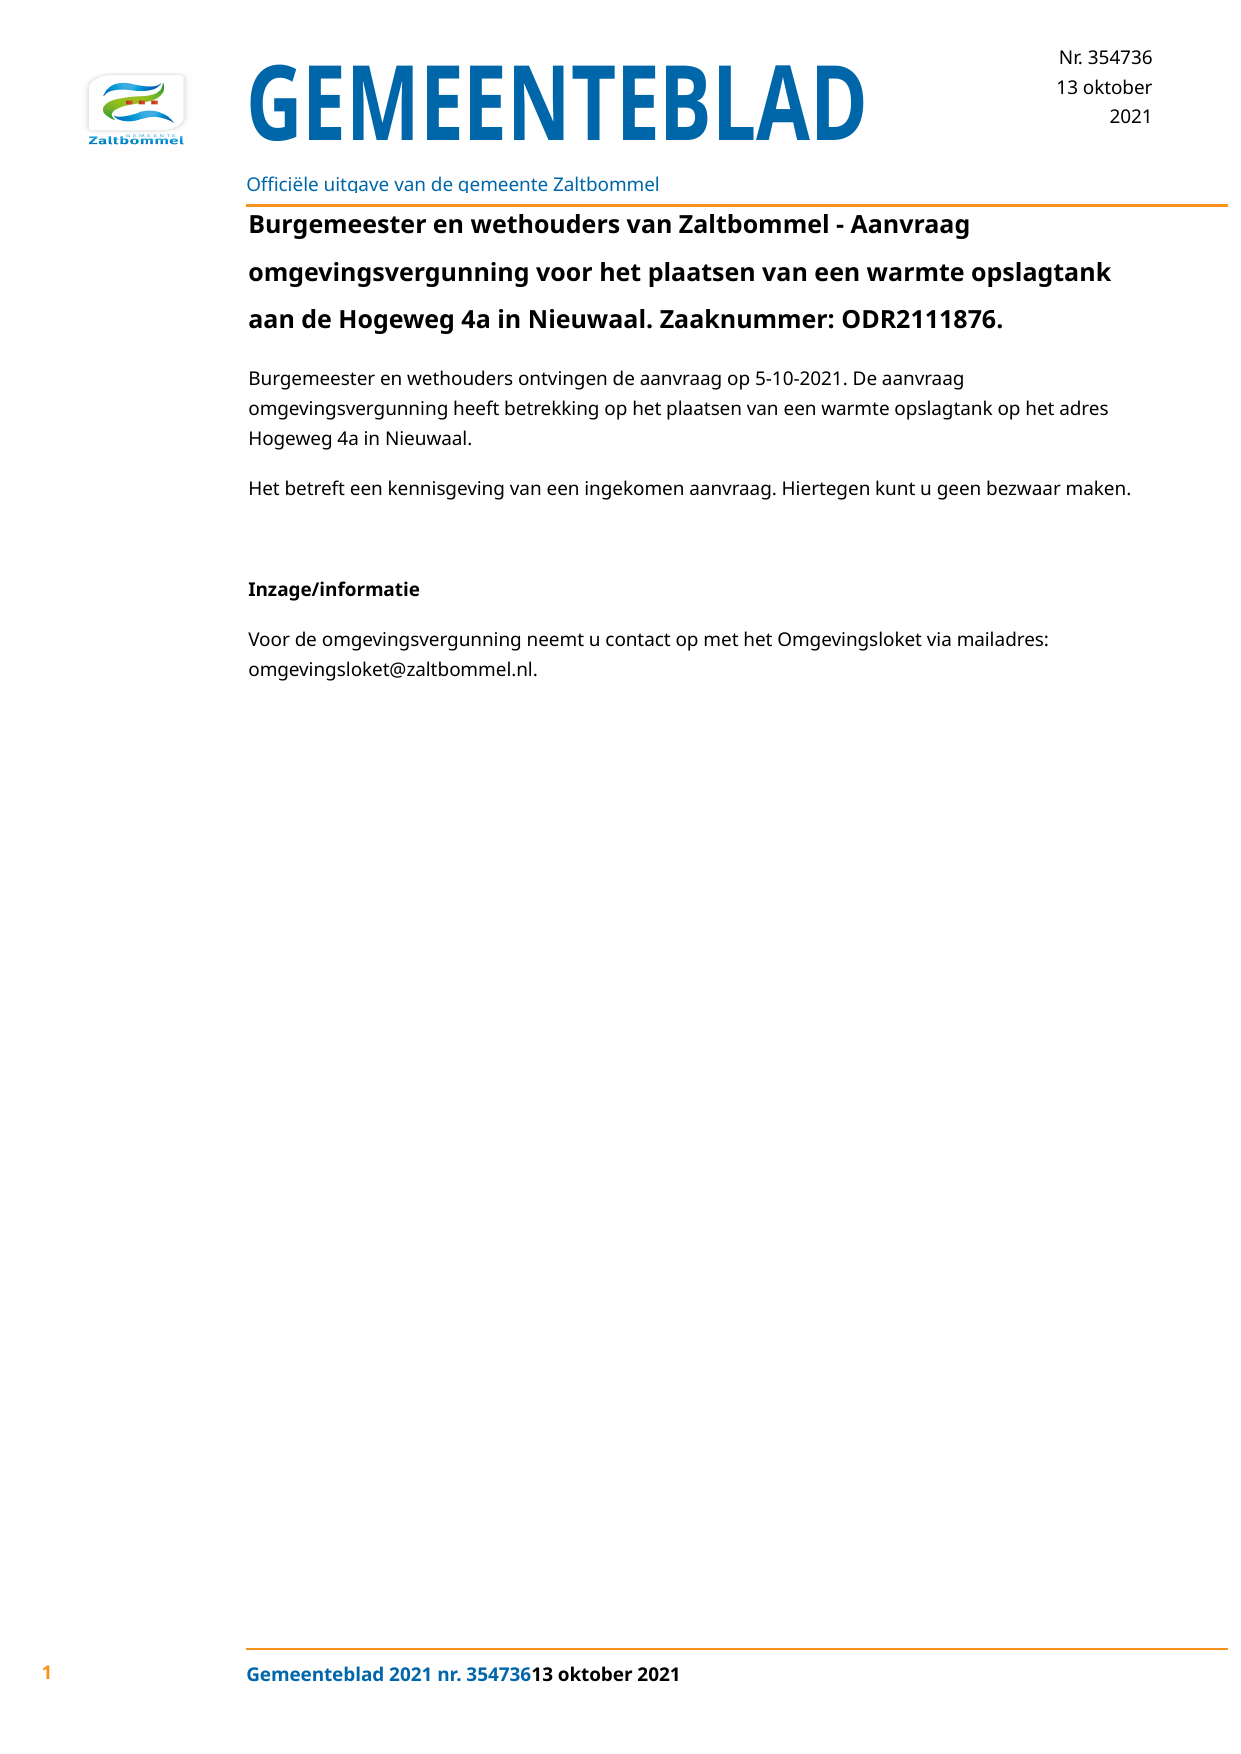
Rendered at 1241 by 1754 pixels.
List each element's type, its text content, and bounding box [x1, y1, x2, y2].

text Burgemeester en wethouders ontvingen de aanvraag op 5-10-2021. De aanvraag omgevingsvergunning heeft betrekking op het plaatsen van een warmte opslagtank op het adres Hogeweg 4a in Nieuwaal. [248, 366, 1152, 450]
picture [41, 47, 231, 172]
text Voor de omgevingsvergunning neemt u contact op met het Omgevingsloket via mailadres: omgevingsloket@zaltbommel.nl. [248, 626, 1152, 682]
text Burgemeester en wethouders van Zaltbommel - Aanvraag omgevingsvergunning voor het plaatsen van een warmte opslagtank aan de Hogeweg 4a in Nieuwaal. Zaaknummer: ODR2111876. [248, 207, 1152, 336]
text Inzage/informatie [248, 576, 1152, 602]
text Het betreft een kennisgeving van een ingekomen aanvraag. Hiertegen kunt u geen bezwaar maken. [248, 475, 1152, 501]
